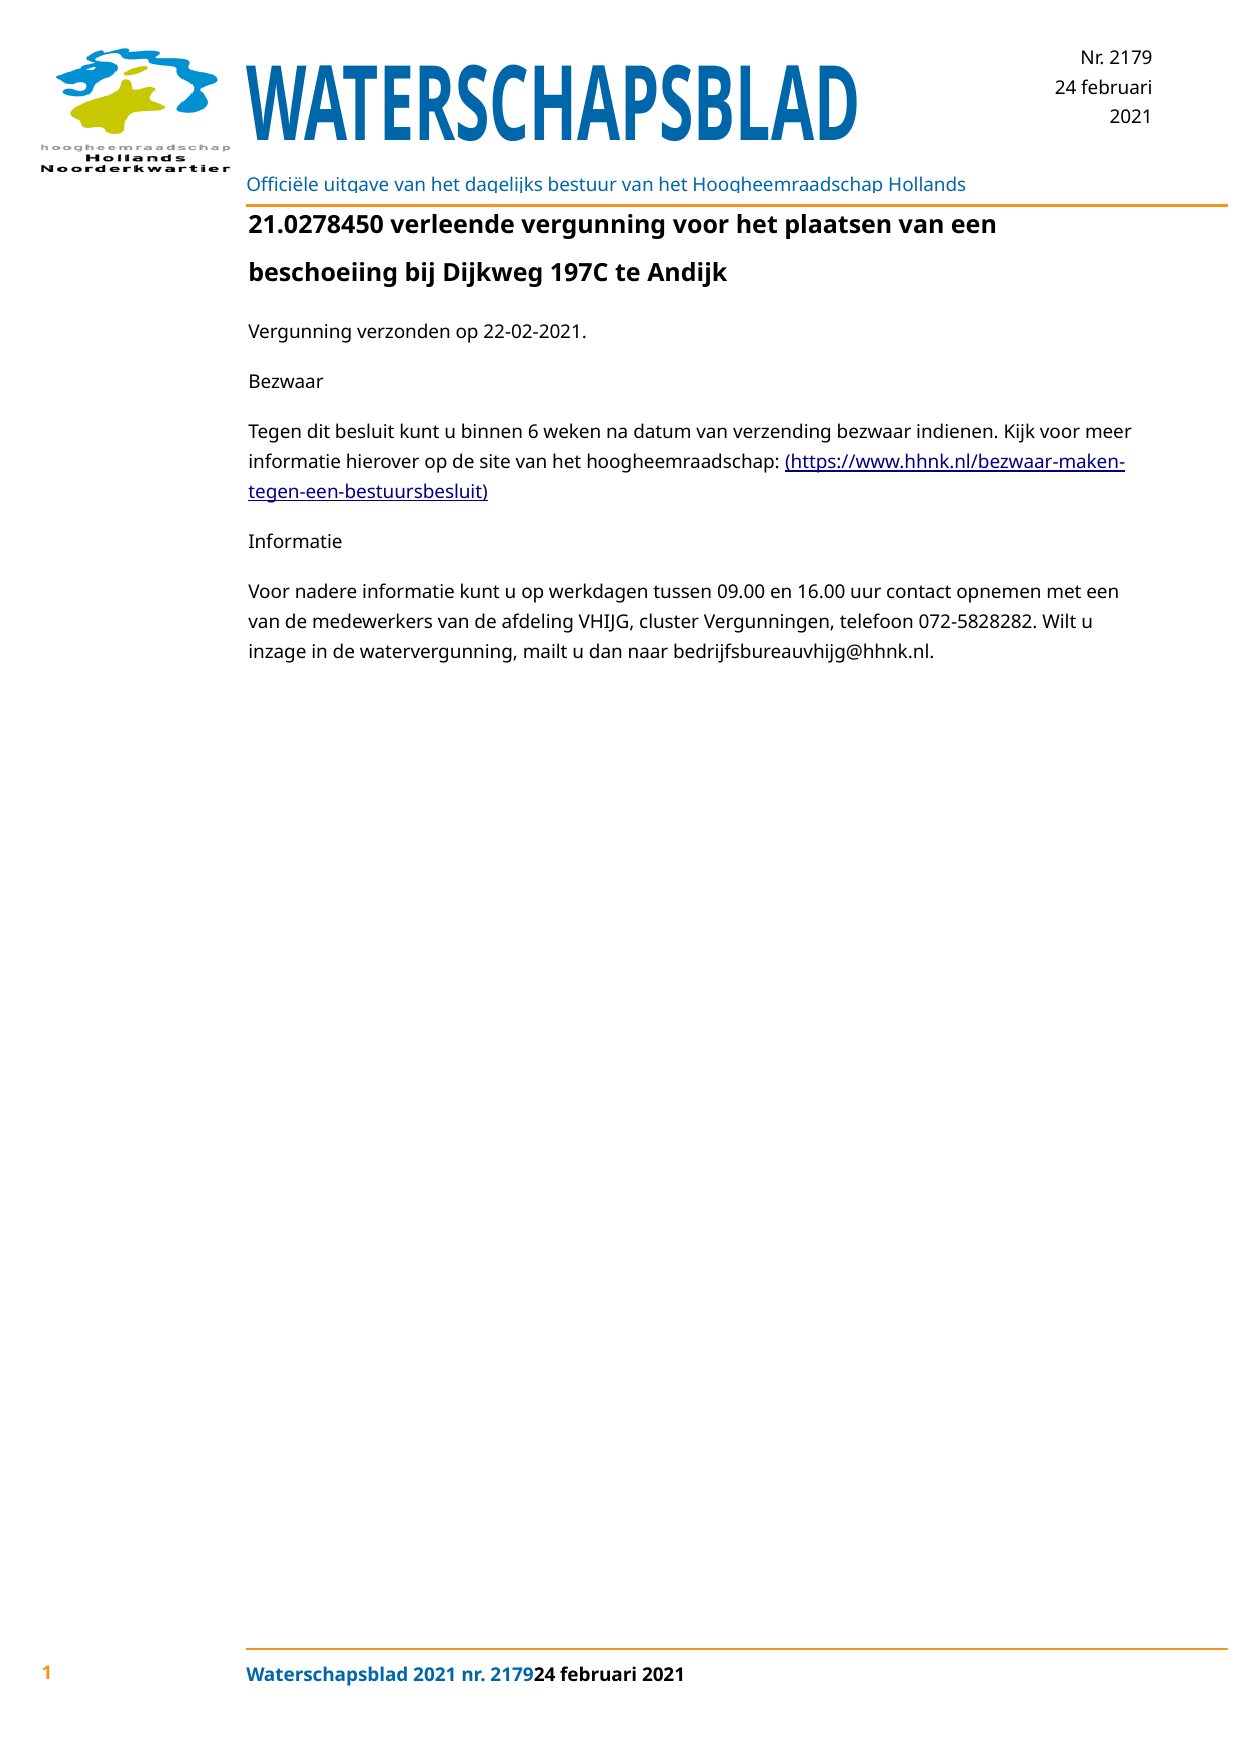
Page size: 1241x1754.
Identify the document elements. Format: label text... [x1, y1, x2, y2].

text Voor nadere informatie kunt u op werkdagen tussen 09.00 en 16.00 uur contact opnemen met een van de medewerkers van de afdeling VHIJG, cluster Vergunningen, telefoon 072-5828282. Wilt u inzage in de watervergunning, mailt u dan naar bedrijfsbureauvhijg@hhnk.nl. [248, 579, 1152, 664]
picture [41, 47, 231, 172]
text Informatie [248, 528, 1152, 554]
text Bezwaar [248, 368, 1152, 394]
text Vergunning verzonden op 22-02-2021. [248, 318, 1152, 344]
text Tegen dit besluit kunt u binnen 6 weken na datum van verzending bezwaar indienen. Kijk voor meer informatie hierover op de site van het hoogheemraadschap: (https://www.hhnk.nl/bezwaar-maken-tegen-een-bestuursbesluit) [248, 419, 1152, 504]
text 21.0278450 verleende vergunning voor het plaatsen van een beschoeiing bij Dijkweg 197C te Andijk [248, 207, 1152, 288]
